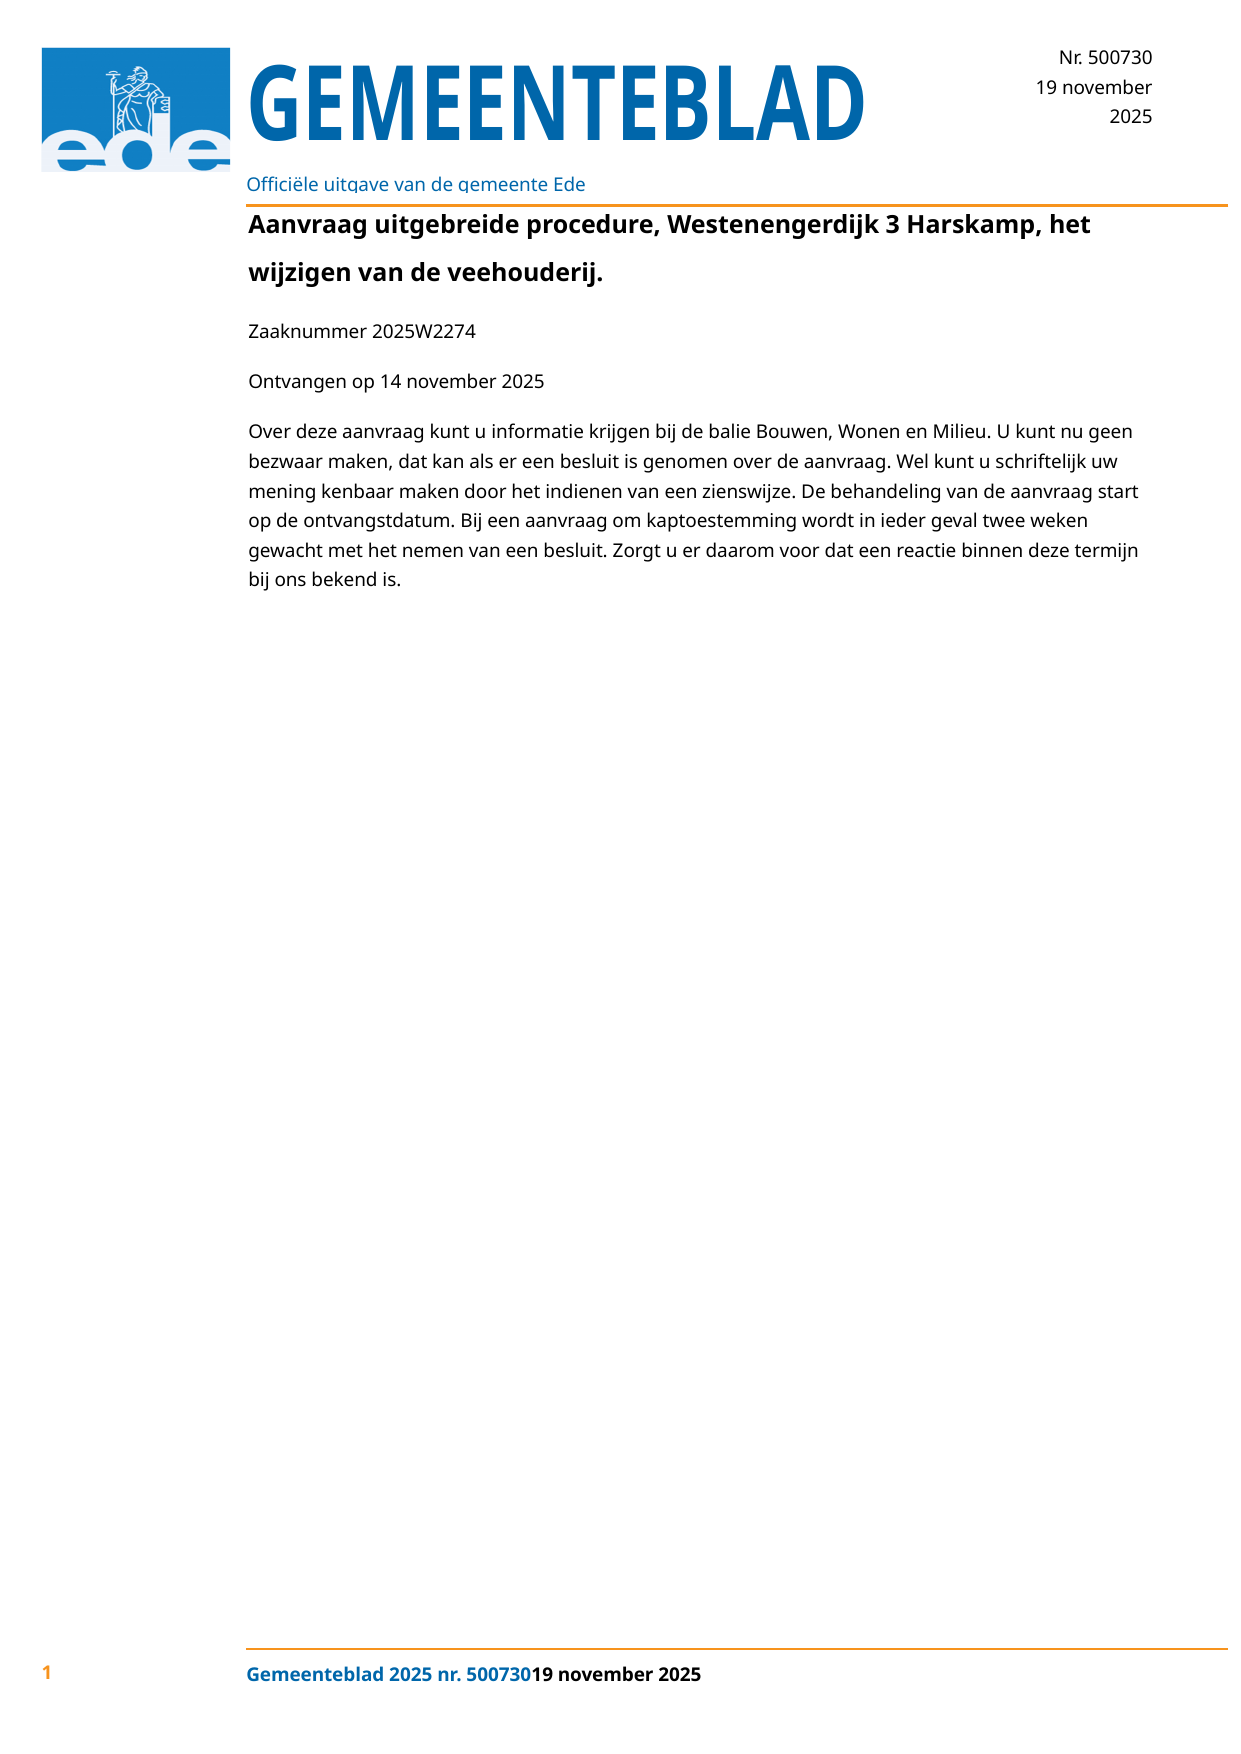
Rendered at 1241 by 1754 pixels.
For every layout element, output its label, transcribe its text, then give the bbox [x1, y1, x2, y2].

text Over deze aanvraag kunt u informatie krijgen bij de balie Bouwen, Wonen en Milieu. U kunt nu geen bezwaar maken, dat kan als er een besluit is genomen over de aanvraag. Wel kunt u schriftelijk uw mening kenbaar maken door het indienen van een zienswijze. De behandeling van de aanvraag start op de ontvangstdatum. Bij een aanvraag om kaptoestemming wordt in ieder geval twee weken gewacht met het nemen van een besluit. Zorgt u er daarom voor dat een reactie binnen deze termijn bij ons bekend is. [248, 419, 1152, 592]
picture [41, 47, 231, 172]
text Zaaknummer 2025W2274 [248, 318, 1152, 344]
text Ontvangen op 14 november 2025 [248, 368, 1152, 394]
text Aanvraag uitgebreide procedure, Westenengerdijk 3 Harskamp, het wijzigen van de veehouderij. [248, 207, 1152, 288]
